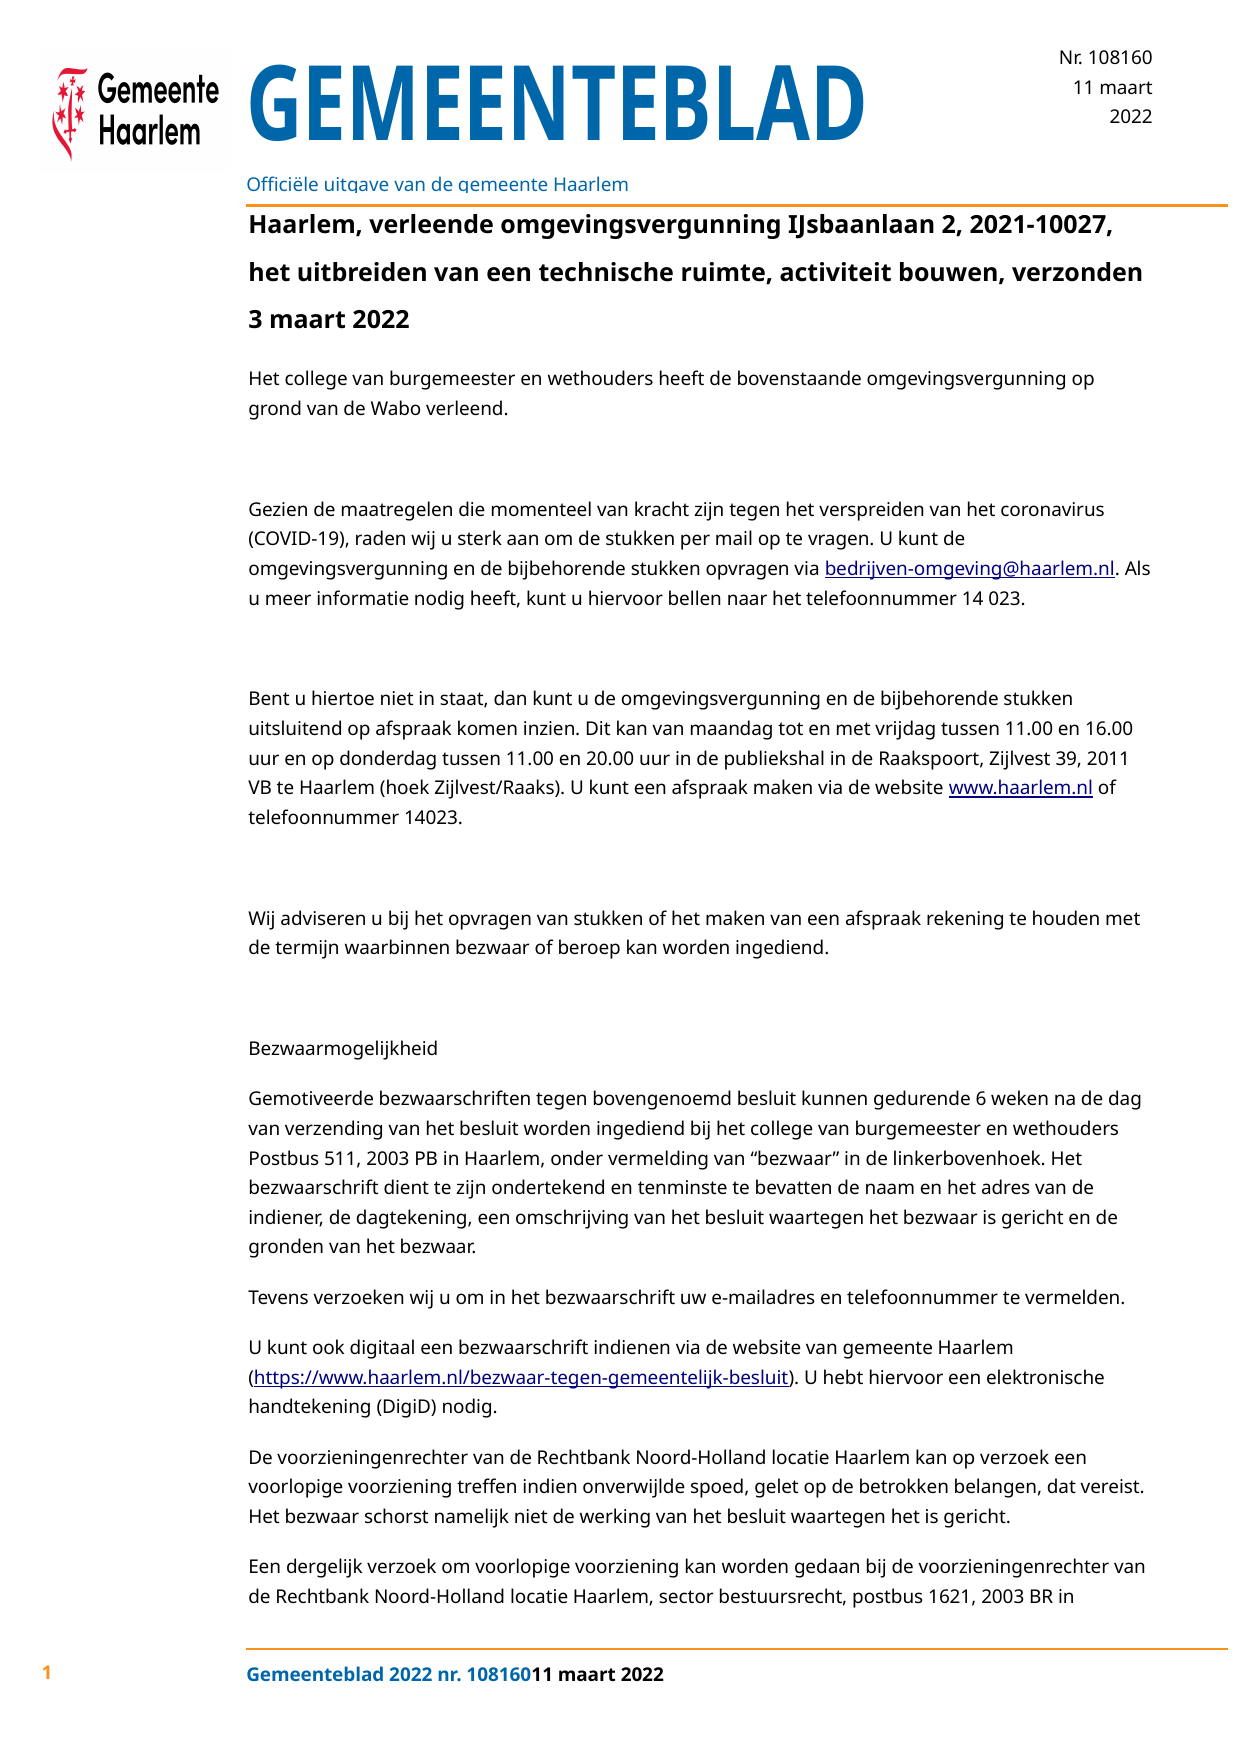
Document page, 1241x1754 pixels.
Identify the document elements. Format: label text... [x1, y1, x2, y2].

text Tevens verzoeken wij u om in het bezwaarschrift uw e-mailadres en telefoonnummer te vermelden. [248, 1284, 1152, 1309]
text Gemotiveerde bezwaarschriften tegen bovengenoemd besluit kunnen gedurende 6 weken na de dag van verzending van het besluit worden ingediend bij het college van burgemeester en wethouders Postbus 511, 2003 PB in Haarlem, onder vermelding van “bezwaar” in de linkerbovenhoek. Het bezwaarschrift dient te zijn ondertekend en tenminste te bevatten de naam en het adres van de indiener, de dagtekening, een omschrijving van het besluit waartegen het bezwaar is gericht en de gronden van het bezwaar. [248, 1086, 1152, 1259]
text Het college van burgemeester en wethouders heeft de bovenstaande omgevingsvergunning op grond van de Wabo verleend. [248, 366, 1152, 421]
text Haarlem, verleende omgevingsvergunning IJsbaanlaan 2, 2021-10027, het uitbreiden van een technische ruimte, activiteit bouwen, verzonden 3 maart 2022 [248, 207, 1152, 336]
text De voorzieningenrechter van de Rechtbank Noord-Holland locatie Haarlem kan op verzoek een voorlopige voorziening treffen indien onverwijlde spoed, gelet op de betrokken belangen, dat vereist. Het bezwaar schorst namelijk niet de werking van het besluit waartegen het is gericht. [248, 1444, 1152, 1529]
text Gezien de maatregelen die momenteel van kracht zijn tegen het verspreiden van het coronavirus (COVID-19), raden wij u sterk aan om de stukken per mail op te vragen. U kunt de omgevingsvergunning en de bijbehorende stukken opvragen via bedrijven-omgeving@haarlem.nl. Als u meer informatie nodig heeft, kunt u hiervoor bellen naar het telefoonnummer 14 023. [248, 496, 1152, 610]
text U kunt ook digitaal een bezwaarschrift indienen via de website van gemeente Haarlem (https://www.haarlem.nl/bezwaar-tegen-gemeentelijk-besluit). U hebt hiervoor een elektronische handtekening (DigiD) nodig. [248, 1334, 1152, 1419]
text Wij adviseren u bij het opvragen van stukken of het maken van een afspraak rekening te houden met de termijn waarbinnen bezwaar of beroep kan worden ingediend. [248, 905, 1152, 960]
text Bent u hiertoe niet in staat, dan kunt u de omgevingsvergunning en de bijbehorende stukken uitsluitend op afspraak komen inzien. Dit kan van maandag tot en met vrijdag tussen 11.00 en 16.00 uur en op donderdag tussen 11.00 en 20.00 uur in de publiekshal in de Raakspoort, Zijlvest 39, 2011 VB te Haarlem (hoek Zijlvest/Raaks). U kunt een afspraak maken via de website www.haarlem.nl of telefoonnummer 14023. [248, 686, 1152, 829]
text Bezwaarmogelijkheid [248, 1035, 1152, 1061]
text Een dergelijk verzoek om voorlopige voorziening kan worden gedaan bij de voorzieningenrechter van de Rechtbank Noord-Holland locatie Haarlem, sector bestuursrecht, postbus 1621, 2003 BR in [248, 1553, 1152, 1609]
picture [41, 47, 231, 172]
